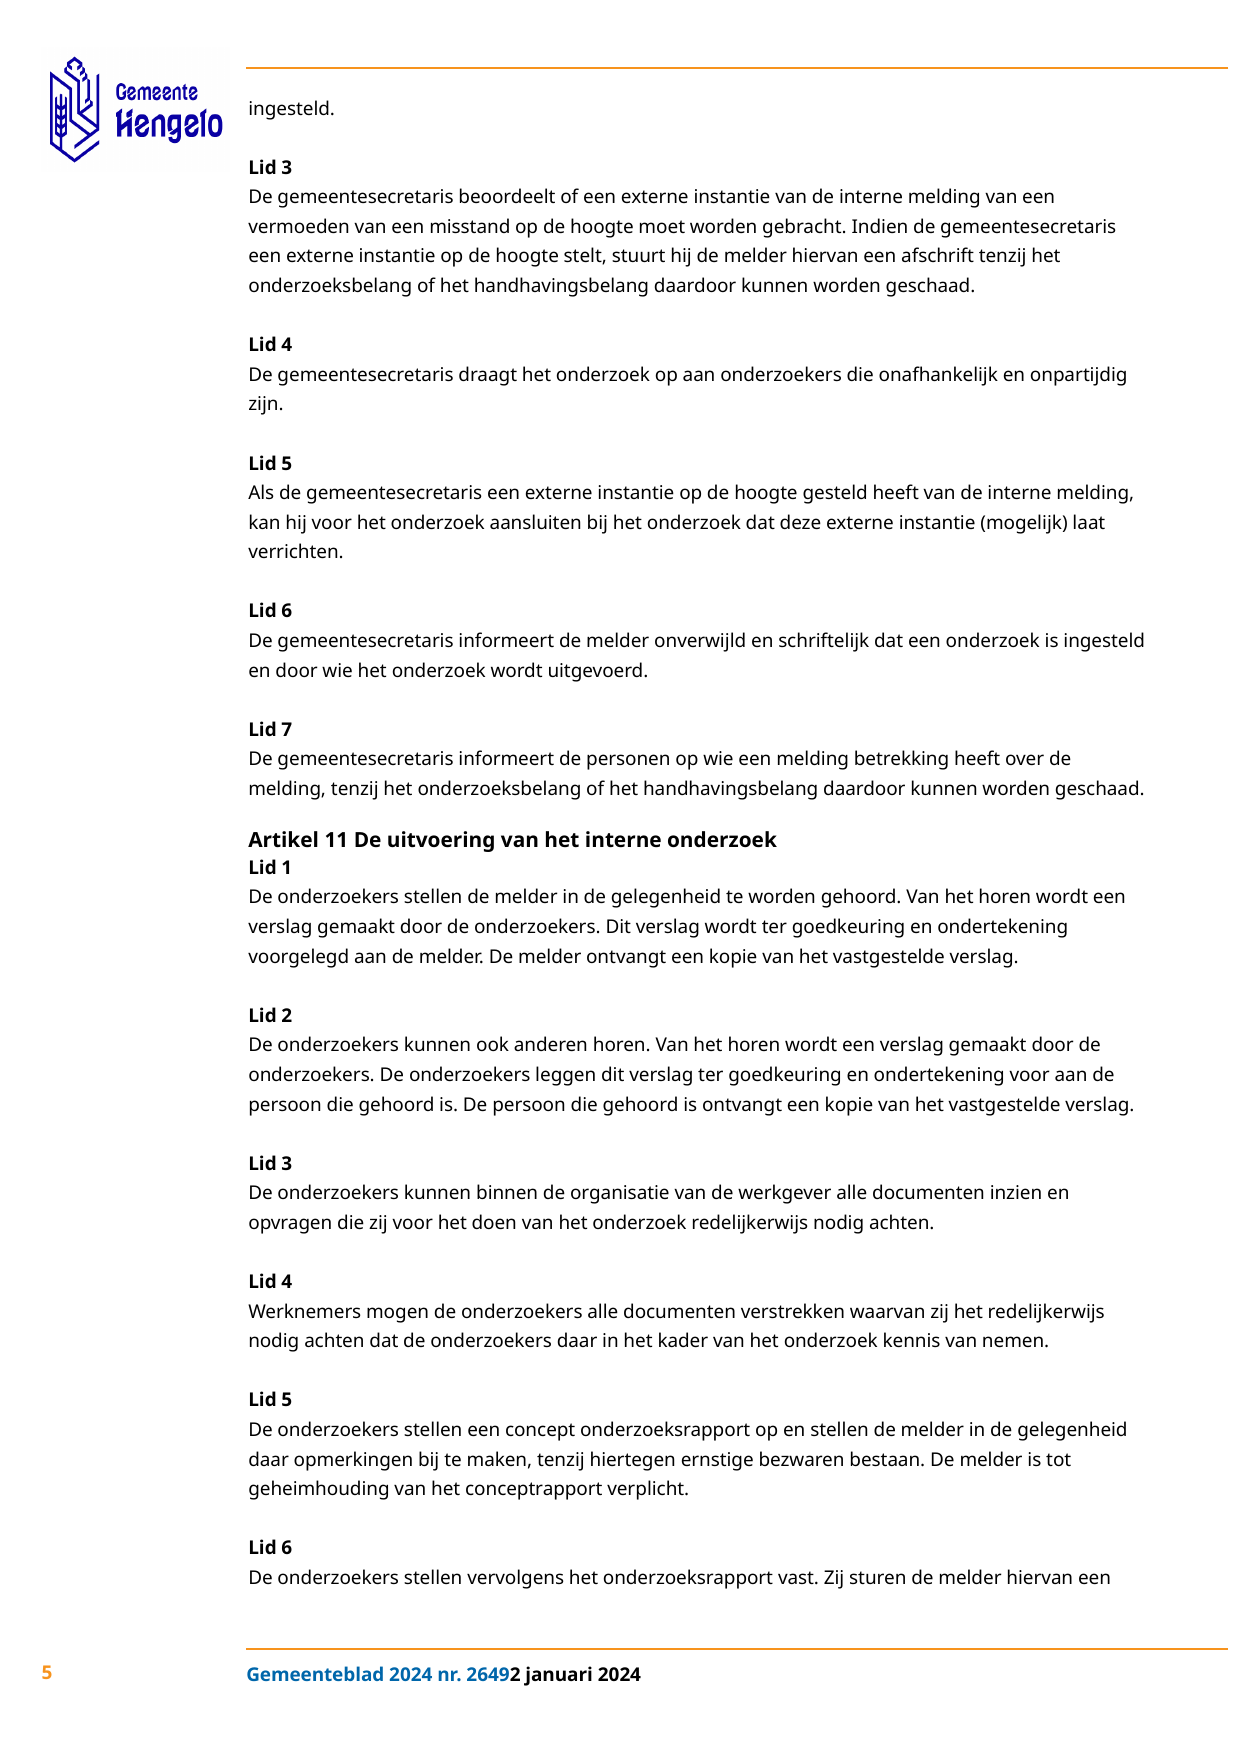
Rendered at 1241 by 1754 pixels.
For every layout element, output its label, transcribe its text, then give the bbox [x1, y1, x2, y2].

text Lid 3 [248, 154, 1152, 180]
text Lid 7 [248, 716, 1152, 742]
text ingesteld. [248, 95, 1152, 121]
text De gemeentesecretaris informeert de personen op wie een melding betrekking heeft over de melding, tenzij het onderzoeksbelang of het handhavingsbelang daardoor kunnen worden geschaad. [248, 746, 1152, 801]
text Lid 2 [248, 1002, 1152, 1028]
text De onderzoekers stellen vervolgens het onderzoeksrapport vast. Zij sturen de melder hiervan een [248, 1564, 1152, 1590]
text Lid 4 [248, 1268, 1152, 1294]
text Lid 6 [248, 598, 1152, 623]
text Lid 5 [248, 1387, 1152, 1412]
text Artikel 11 De uitvoering van het interne onderzoek [248, 826, 1152, 854]
text Lid 1 [248, 854, 1152, 880]
text Lid 3 [248, 1150, 1152, 1176]
text De onderzoekers kunnen binnen de organisatie van de werkgever alle documenten inzien en opvragen die zij voor het doen van het onderzoek redelijkerwijs nodig achten. [248, 1179, 1152, 1235]
text De onderzoekers kunnen ook anderen horen. Van het horen wordt een verslag gemaakt door de onderzoekers. De onderzoekers leggen dit verslag ter goedkeuring en ondertekening voor aan de persoon die gehoord is. De persoon die gehoord is ontvangt een kopie van het vastgestelde verslag. [248, 1032, 1152, 1116]
text De gemeentesecretaris beoordeelt of een externe instantie van de interne melding van een vermoeden van een misstand op de hoogte moet worden gebracht. Indien de gemeentesecretaris een externe instantie op de hoogte stelt, stuurt hij de melder hiervan een afschrift tenzij het onderzoeksbelang of het handhavingsbelang daardoor kunnen worden geschaad. [248, 183, 1152, 298]
text Lid 5 [248, 450, 1152, 476]
text De gemeentesecretaris informeert de melder onverwijld en schriftelijk dat een onderzoek is ingesteld en door wie het onderzoek wordt uitgevoerd. [248, 627, 1152, 683]
text De onderzoekers stellen de melder in de gelegenheid te worden gehoord. Van het horen wordt een verslag gemaakt door de onderzoekers. Dit verslag wordt ter goedkeuring en ondertekening voorgelegd aan de melder. De melder ontvangt een kopie van het vastgestelde verslag. [248, 884, 1152, 968]
text Lid 6 [248, 1534, 1152, 1560]
text De onderzoekers stellen een concept onderzoeksrapport op en stellen de melder in de gelegenheid daar opmerkingen bij te maken, tenzij hiertegen ernstige bezwaren bestaan. De melder is tot geheimhouding van het conceptrapport verplicht. [248, 1416, 1152, 1501]
text Werknemers mogen de onderzoekers alle documenten verstrekken waarvan zij het redelijkerwijs nodig achten dat de onderzoekers daar in het kader van het onderzoek kennis van nemen. [248, 1298, 1152, 1353]
picture [41, 47, 231, 172]
text Als de gemeentesecretaris een externe instantie op de hoogte gesteld heeft van de interne melding, kan hij voor het onderzoek aansluiten bij het onderzoek dat deze externe instantie (mogelijk) laat verrichten. [248, 479, 1152, 564]
text Lid 4 [248, 331, 1152, 357]
text De gemeentesecretaris draagt het onderzoek op aan onderzoekers die onafhankelijk en onpartijdig zijn. [248, 361, 1152, 416]
